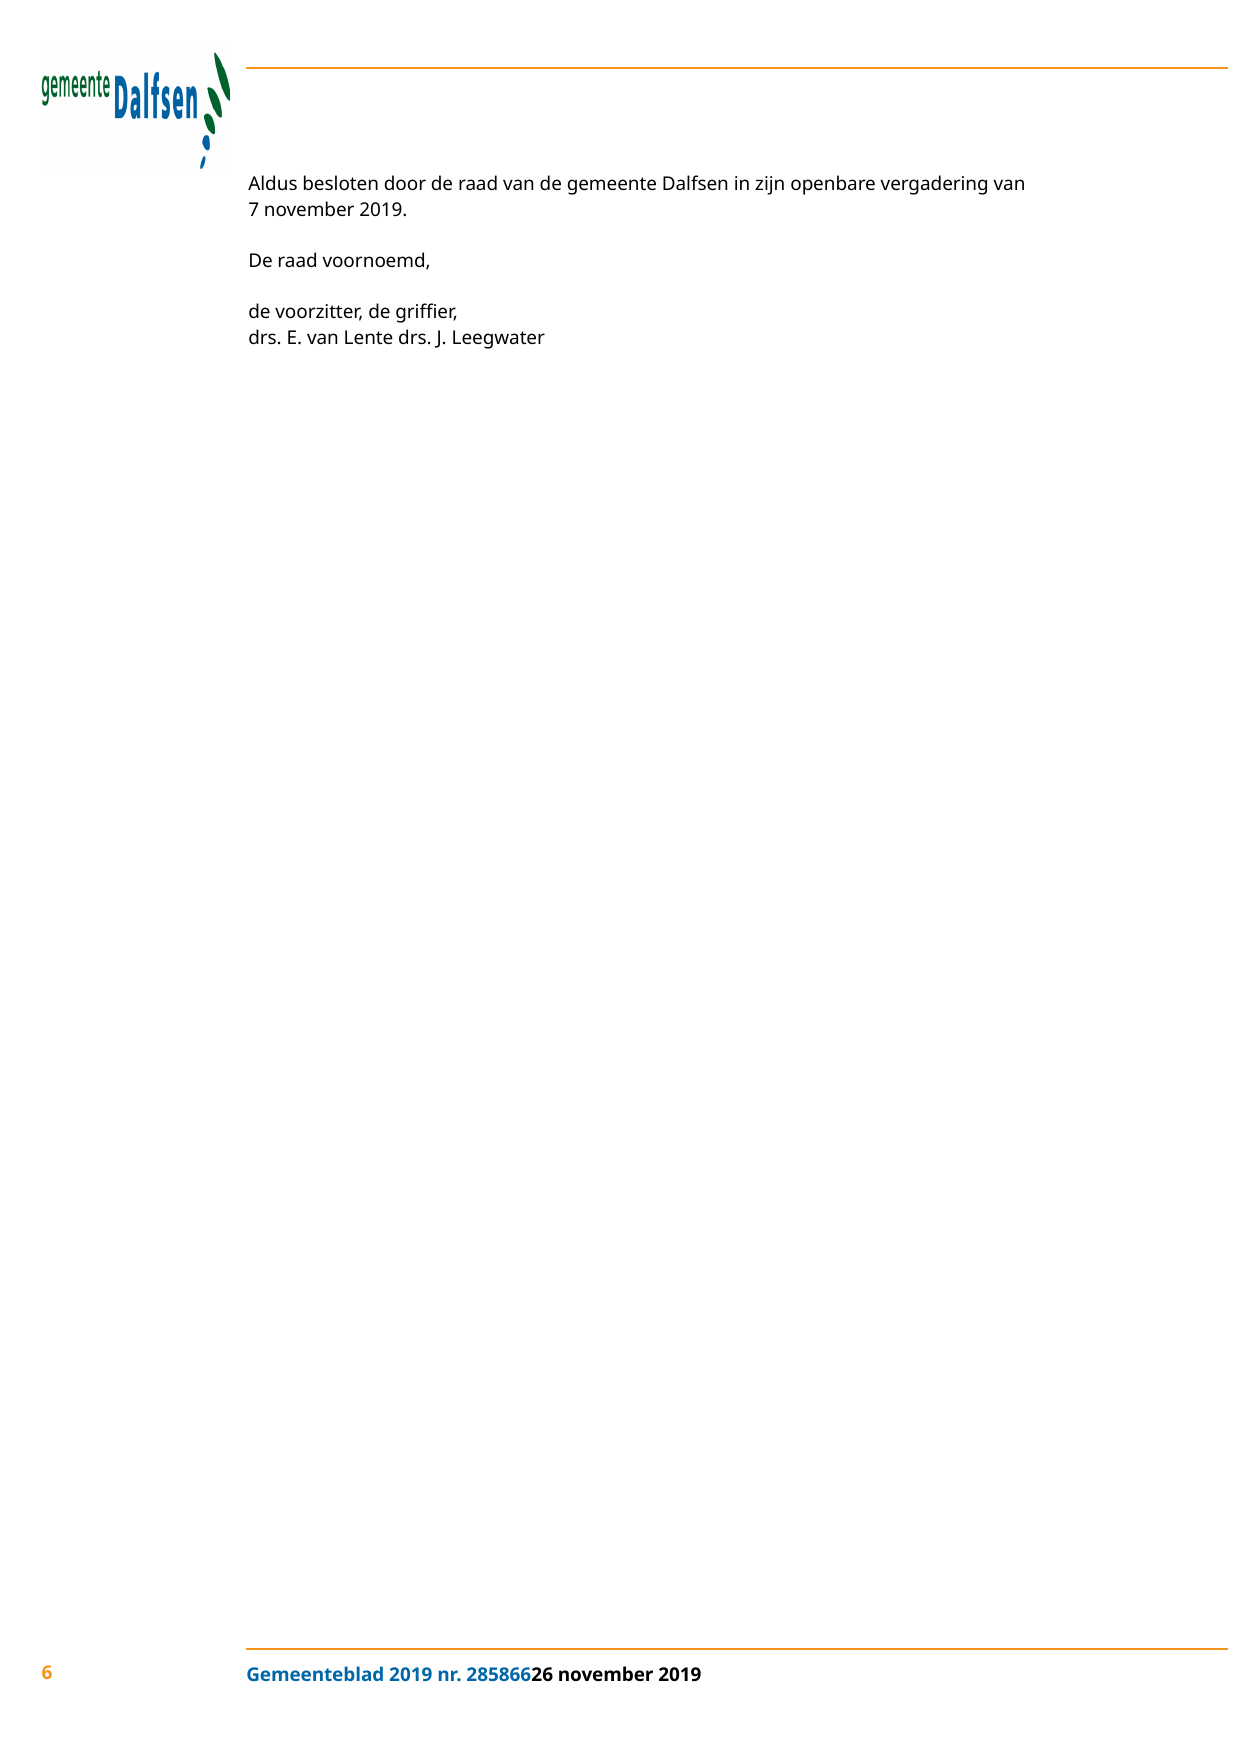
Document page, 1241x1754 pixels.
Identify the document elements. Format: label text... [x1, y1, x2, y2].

picture [41, 47, 231, 172]
text de voorzitter, de griffier, [248, 299, 1152, 324]
text Aldus besloten door de raad van de gemeente Dalfsen in zijn openbare vergadering van 7 november 2019. [248, 170, 1152, 221]
text drs. E. van Lente drs. J. Leegwater [248, 324, 1152, 350]
text De raad voornoemd, [248, 247, 1152, 273]
